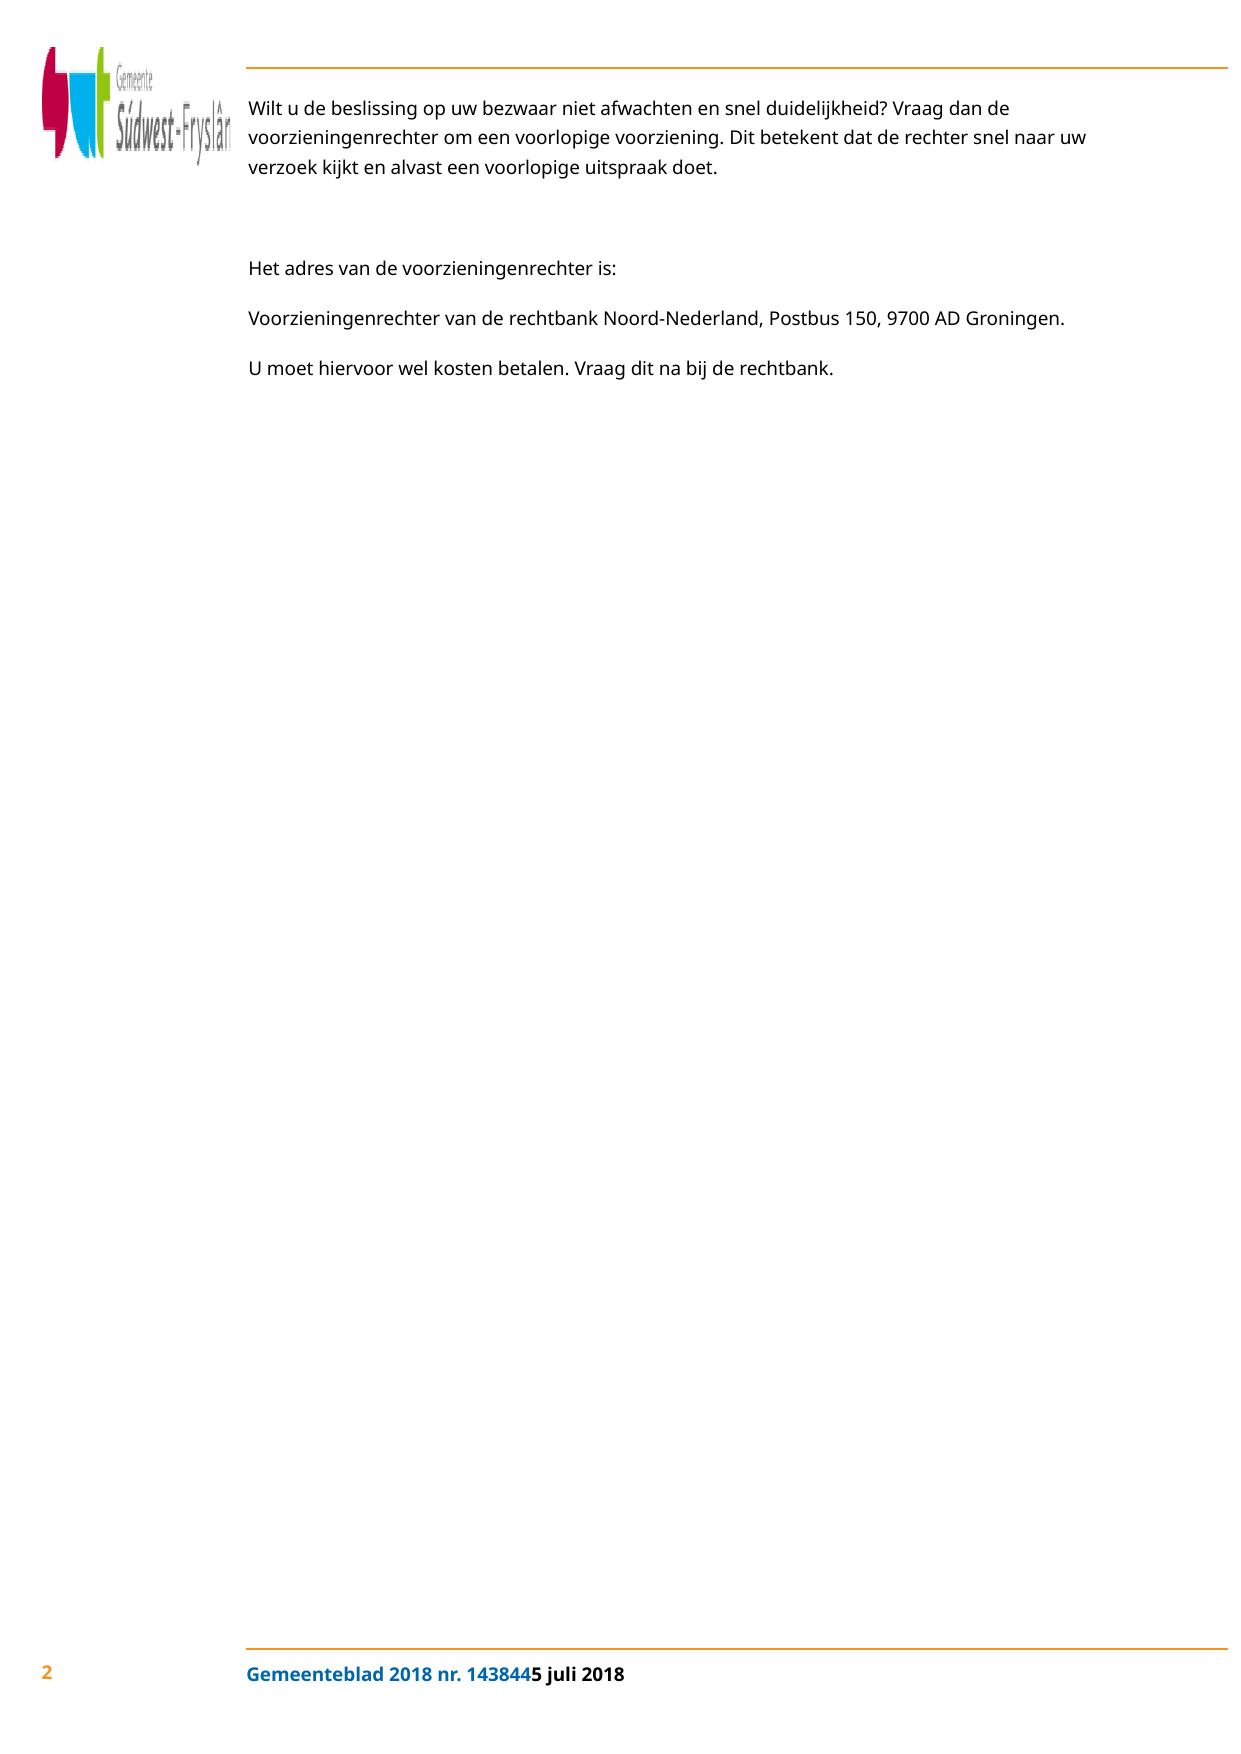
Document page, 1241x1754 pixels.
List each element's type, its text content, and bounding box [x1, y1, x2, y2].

text Voorzieningenrechter van de rechtbank Noord-Nederland, Postbus 150, 9700 AD Groningen. [248, 305, 1152, 331]
picture [41, 47, 231, 172]
text Het adres van de voorzieningenrechter is: [248, 255, 1152, 281]
text Wilt u de beslissing op uw bezwaar niet afwachten en snel duidelijkheid? Vraag dan de voorzieningenrechter om een voorlopige voorziening. Dit betekent dat de rechter snel naar uw verzoek kijkt en alvast een voorlopige uitspraak doet. [248, 95, 1152, 180]
text U moet hiervoor wel kosten betalen. Vraag dit na bij de rechtbank. [248, 356, 1152, 381]
